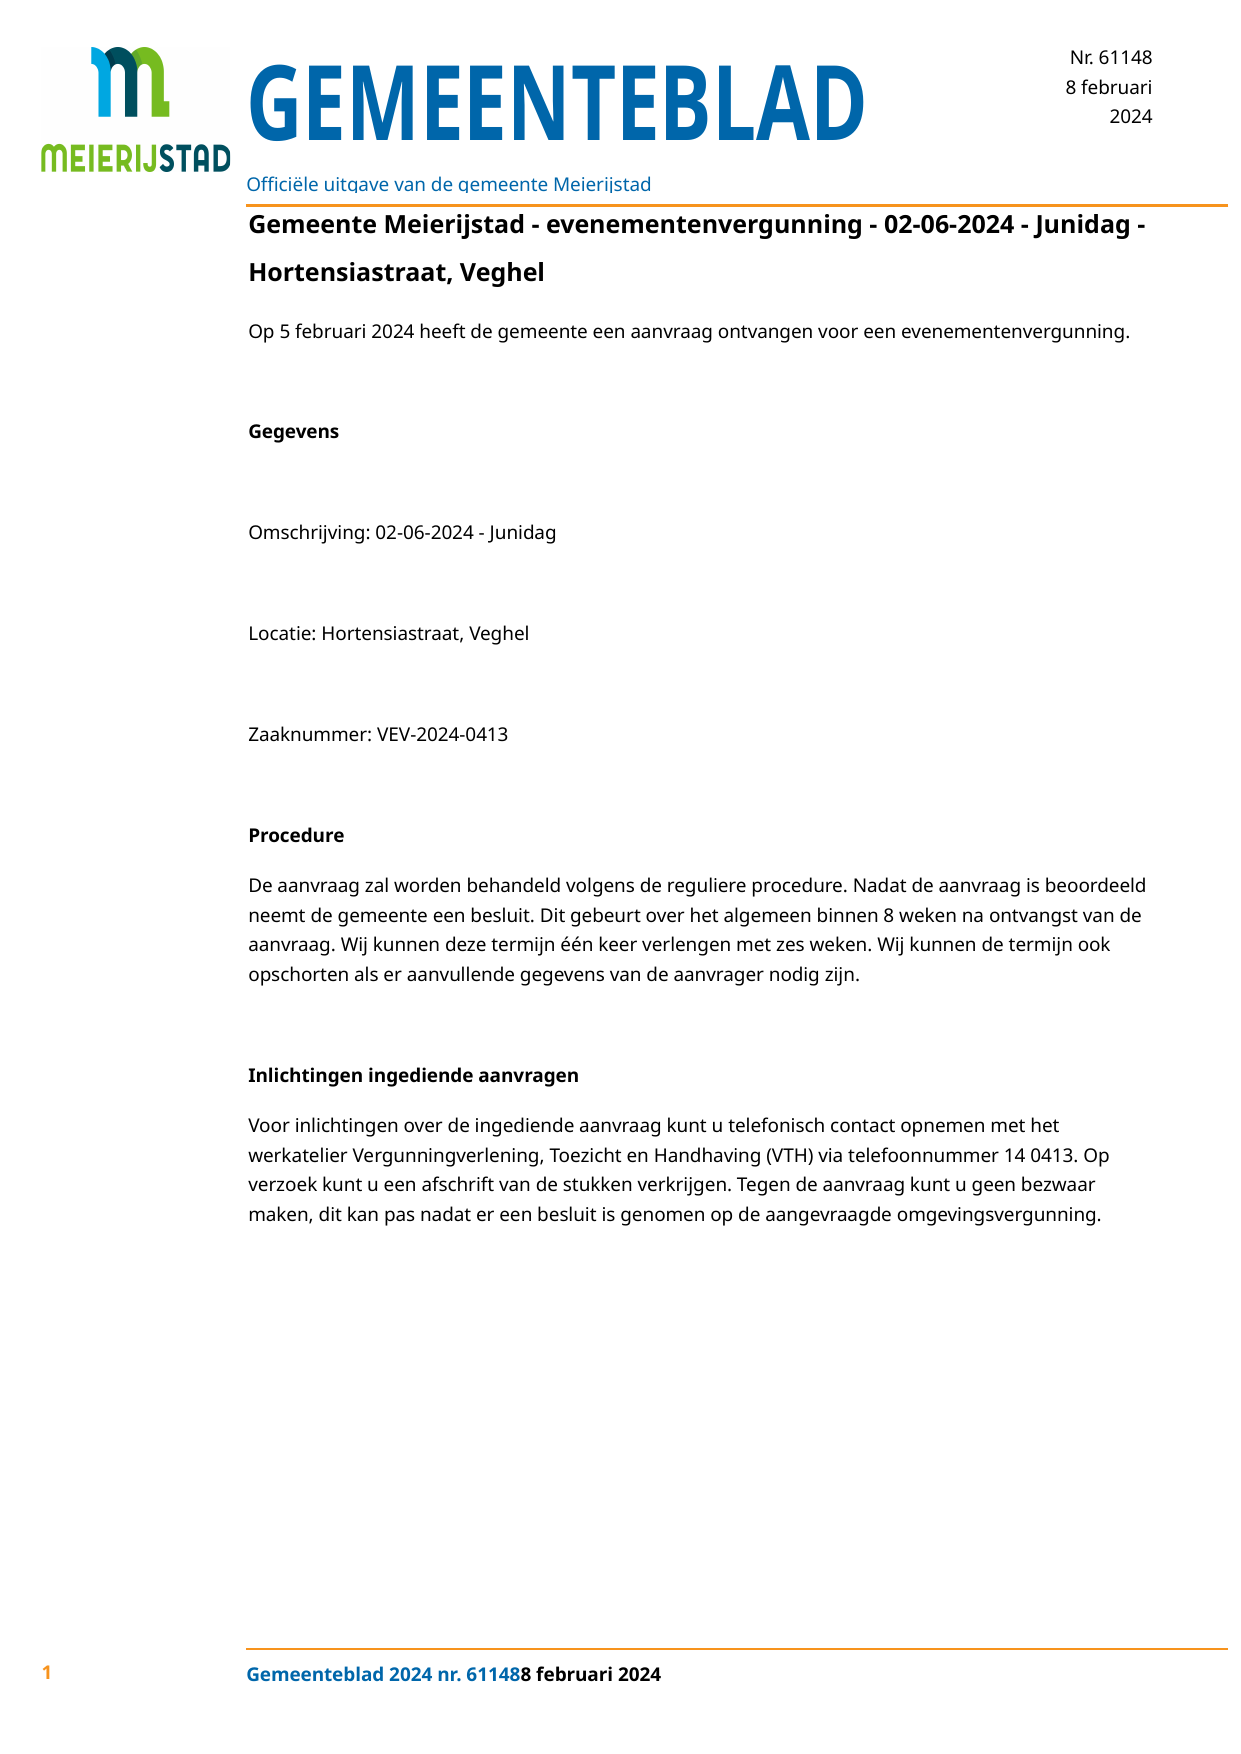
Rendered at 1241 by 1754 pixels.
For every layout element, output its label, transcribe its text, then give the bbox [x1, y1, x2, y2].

text Voor inlichtingen over de ingediende aanvraag kunt u telefonisch contact opnemen met het werkatelier Vergunningverlening, Toezicht en Handhaving (VTH) via telefoonnummer 14 0413. Op verzoek kunt u een afschrift van de stukken verkrijgen. Tegen de aanvraag kunt u geen bezwaar maken, dit kan pas nadat er een besluit is genomen op de aangevraagde omgevingsvergunning. [248, 1112, 1152, 1227]
picture [41, 47, 231, 172]
text Locatie: Hortensiastraat, Veghel [248, 620, 1152, 646]
text Gegevens [248, 419, 1152, 444]
text Zaaknummer: VEV-2024-0413 [248, 721, 1152, 747]
text Op 5 februari 2024 heeft de gemeente een aanvraag ontvangen voor een evenementenvergunning. [248, 318, 1152, 344]
text Procedure [248, 822, 1152, 848]
text Inlichtingen ingediende aanvragen [248, 1062, 1152, 1088]
text Gemeente Meierijstad - evenementenvergunning - 02-06-2024 - Junidag - Hortensiastraat, Veghel [248, 207, 1152, 288]
text De aanvraag zal worden behandeld volgens de reguliere procedure. Nadat de aanvraag is beoordeeld neemt de gemeente een besluit. Dit gebeurt over het algemeen binnen 8 weken na ontvangst van de aanvraag. Wij kunnen deze termijn één keer verlengen met zes weken. Wij kunnen de termijn ook opschorten als er aanvullende gegevens van de aanvrager nodig zijn. [248, 872, 1152, 987]
text Omschrijving: 02-06-2024 - Junidag [248, 519, 1152, 545]
